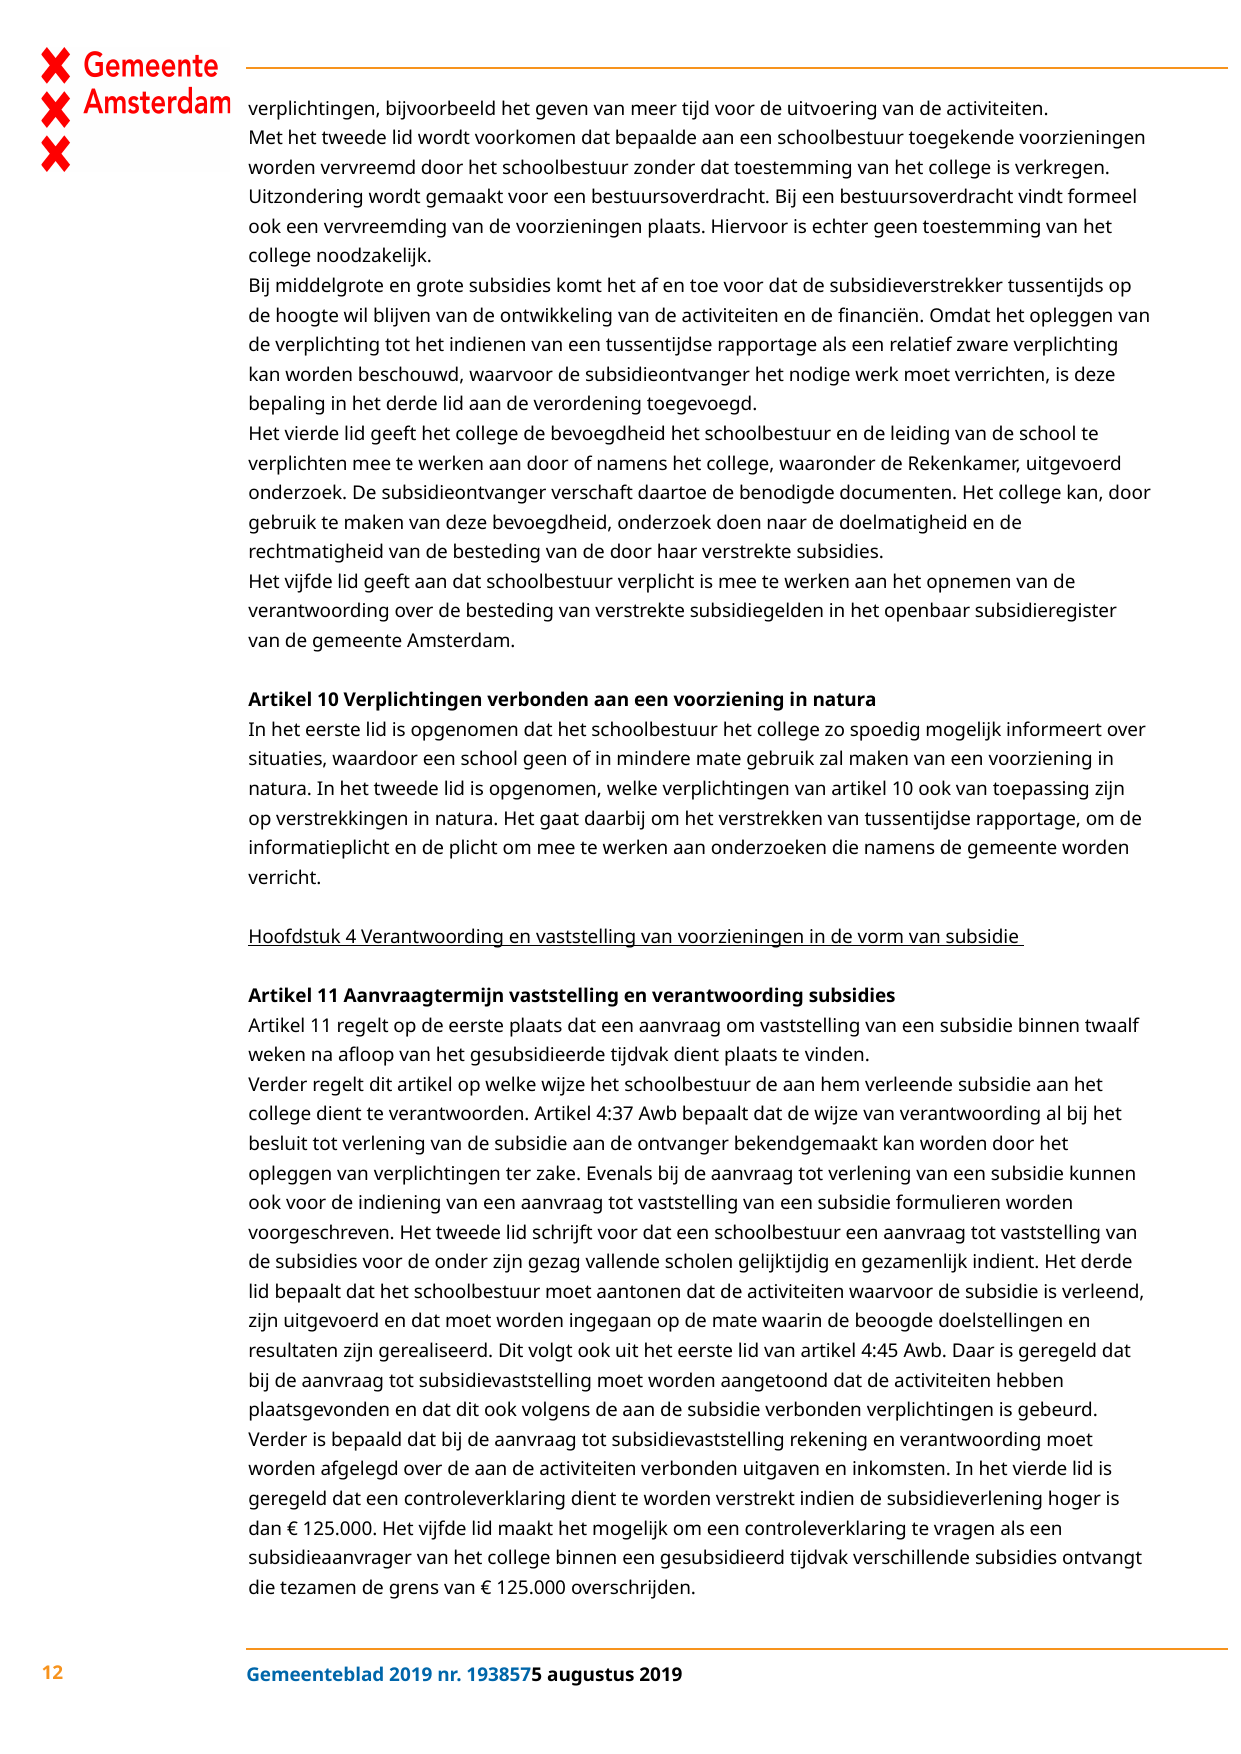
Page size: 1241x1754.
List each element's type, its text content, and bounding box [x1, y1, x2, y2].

text Verder regelt dit artikel op welke wijze het schoolbestuur de aan hem verleende subsidie aan het college dient te verantwoorden. Artikel 4:37 Awb bepaalt dat de wijze van verantwoording al bij het besluit tot verlening van de subsidie aan de ontvanger bekendgemaakt kan worden door het opleggen van verplichtingen ter zake. Evenals bij de aanvraag tot verlening van een subsidie kunnen ook voor de indiening van een aanvraag tot vaststelling van een subsidie formulieren worden voorgeschreven. Het tweede lid schrijft voor dat een schoolbestuur een aanvraag tot vaststelling van de subsidies voor de onder zijn gezag vallende scholen gelijktijdig en gezamenlijk indient. Het derde lid bepaalt dat het schoolbestuur moet aantonen dat de activiteiten waarvoor de subsidie is verleend, zijn uitgevoerd en dat moet worden ingegaan op de mate waarin de beoogde doelstellingen en resultaten zijn gerealiseerd. Dit volgt ook uit het eerste lid van artikel 4:45 Awb. Daar is geregeld dat bij de aanvraag tot subsidievaststelling moet worden aangetoond dat de activiteiten hebben plaatsgevonden en dat dit ook volgens de aan de subsidie verbonden verplichtingen is gebeurd. Verder is bepaald dat bij de aanvraag tot subsidievaststelling rekening en verantwoording moet worden afgelegd over de aan de activiteiten verbonden uitgaven en inkomsten. In het vierde lid is geregeld dat een controleverklaring dient te worden verstrekt indien de subsidieverlening hoger is dan € 125.000. Het vijfde lid maakt het mogelijk om een controleverklaring te vragen als een subsidieaanvrager van het college binnen een gesubsidieerd tijdvak verschillende subsidies ontvangt die tezamen de grens van € 125.000 overschrijden. [248, 1071, 1152, 1600]
text Hoofdstuk 4 Verantwoording en vaststelling van voorzieningen in de vorm van subsidie [248, 923, 1152, 949]
text Bij middelgrote en grote subsidies komt het af en toe voor dat de subsidieverstrekker tussentijds op de hoogte wil blijven van de ontwikkeling van de activiteiten en de financiën. Omdat het opleggen van de verplichting tot het indienen van een tussentijdse rapportage als een relatief zware verplichting kan worden beschouwd, waarvoor de subsidieontvanger het nodige werk moet verrichten, is deze bepaling in het derde lid aan de verordening toegevoegd. [248, 272, 1152, 416]
text Het vierde lid geeft het college de bevoegdheid het schoolbestuur en de leiding van de school te verplichten mee te werken aan door of namens het college, waaronder de Rekenkamer, uitgevoerd onderzoek. De subsidieontvanger verschaft daartoe de benodigde documenten. Het college kan, door gebruik te maken van deze bevoegdheid, onderzoek doen naar de doelmatigheid en de rechtmatigheid van de besteding van de door haar verstrekte subsidies. [248, 420, 1152, 564]
text Artikel 11 Aanvraagtermijn vaststelling en verantwoording subsidies [248, 982, 1152, 1008]
text Artikel 11 regelt op de eerste plaats dat een aanvraag om vaststelling van een subsidie binnen twaalf weken na afloop van het gesubsidieerde tijdvak dient plaats te vinden. [248, 1012, 1152, 1067]
text Artikel 10 Verplichtingen verbonden aan een voorziening in natura [248, 686, 1152, 712]
text verplichtingen, bijvoorbeeld het geven van meer tijd voor de uitvoering van de activiteiten. [248, 95, 1152, 121]
text Met het tweede lid wordt voorkomen dat bepaalde aan een schoolbestuur toegekende voorzieningen worden vervreemd door het schoolbestuur zonder dat toestemming van het college is verkregen. Uitzondering wordt gemaakt voor een bestuursoverdracht. Bij een bestuursoverdracht vindt formeel ook een vervreemding van de voorzieningen plaats. Hiervoor is echter geen toestemming van het college noodzakelijk. [248, 124, 1152, 268]
text In het eerste lid is opgenomen dat het schoolbestuur het college zo spoedig mogelijk informeert over situaties, waardoor een school geen of in mindere mate gebruik zal maken van een voorziening in natura. In het tweede lid is opgenomen, welke verplichtingen van artikel 10 ook van toepassing zijn op verstrekkingen in natura. Het gaat daarbij om het verstrekken van tussentijdse rapportage, om de informatieplicht en de plicht om mee te werken aan onderzoeken die namens de gemeente worden verricht. [248, 716, 1152, 890]
picture [41, 47, 231, 172]
text Het vijfde lid geeft aan dat schoolbestuur verplicht is mee te werken aan het opnemen van de verantwoording over de besteding van verstrekte subsidiegelden in het openbaar subsidieregister van de gemeente Amsterdam. [248, 568, 1152, 653]
